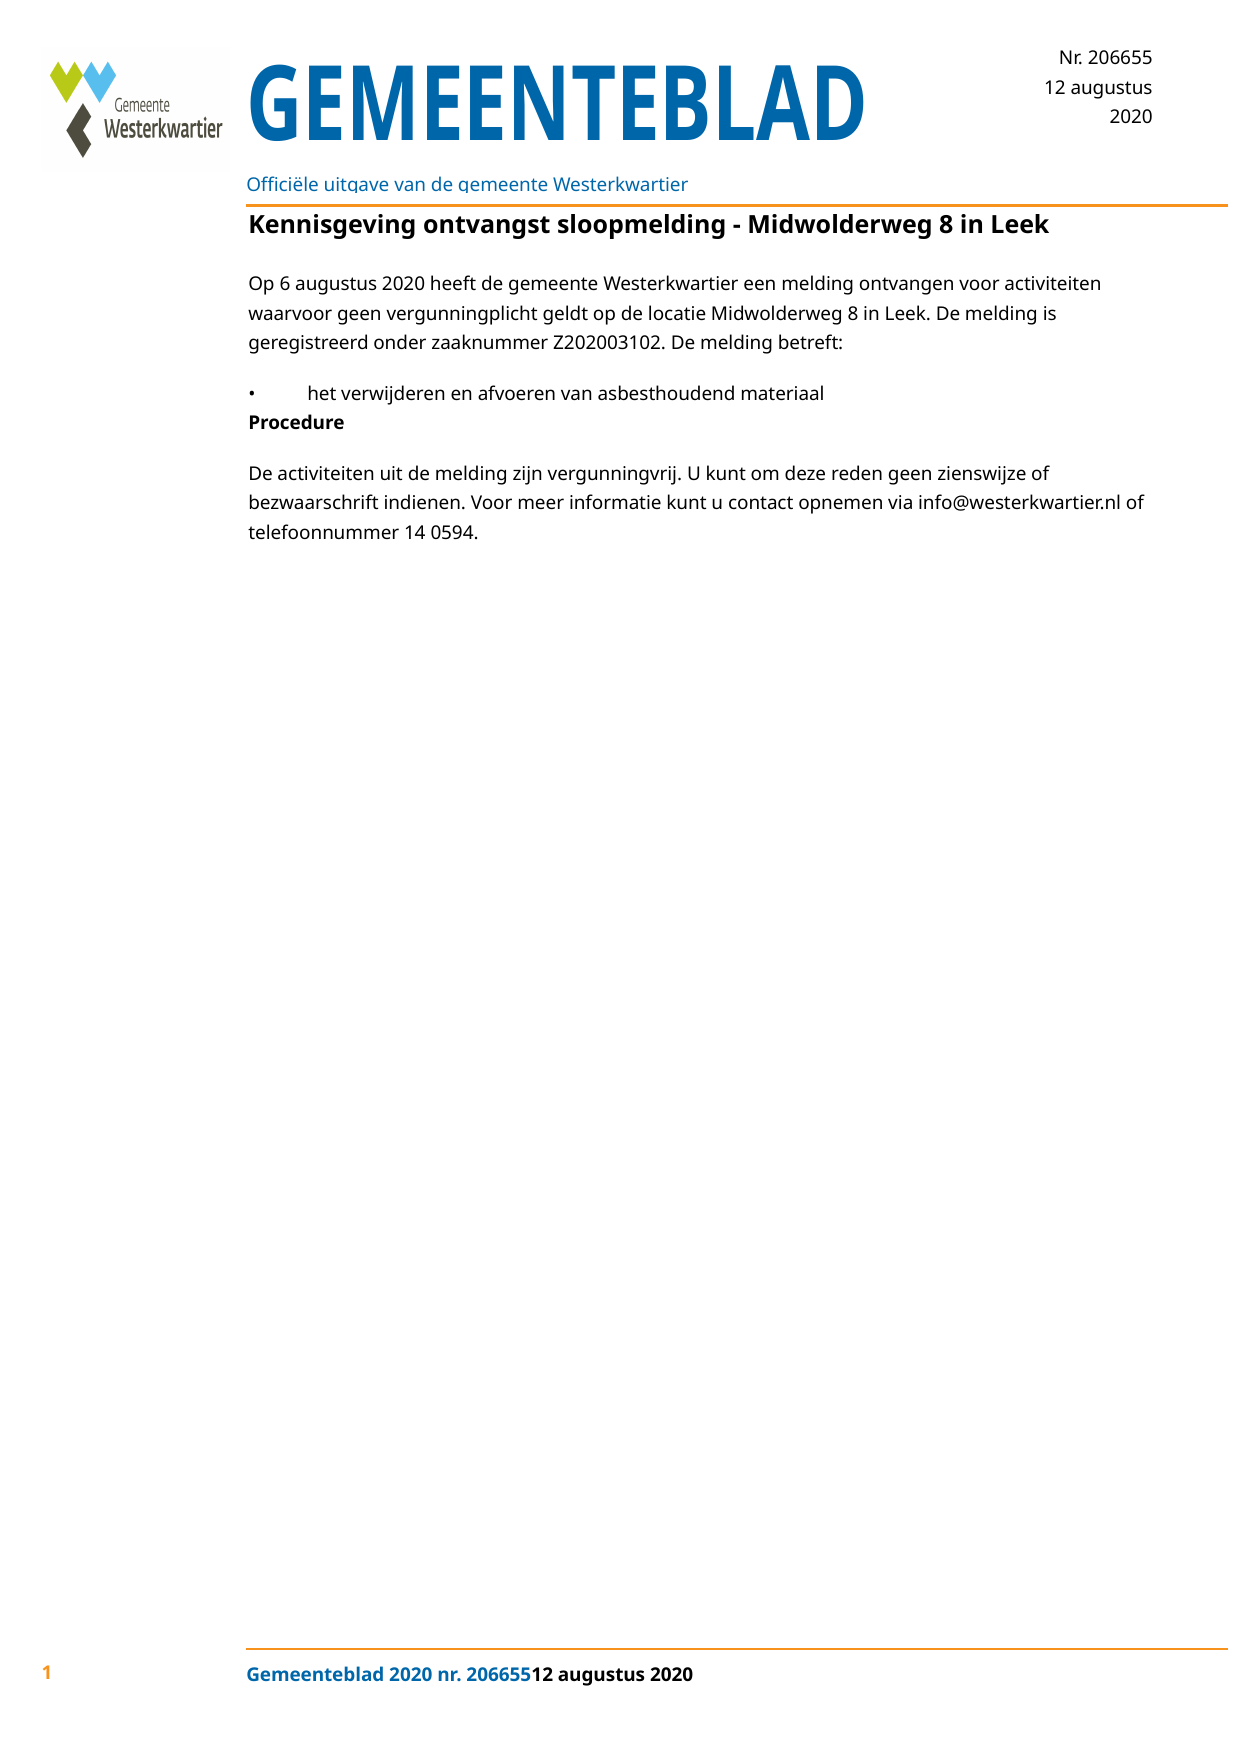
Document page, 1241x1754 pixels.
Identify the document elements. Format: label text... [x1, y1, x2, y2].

picture [41, 47, 231, 172]
text Kennisgeving ontvangst sloopmelding - Midwolderweg 8 in Leek [248, 207, 1152, 241]
list het verwijderen en afvoeren van asbesthoudend materiaal [248, 380, 1152, 406]
text De activiteiten uit de melding zijn vergunningvrij. U kunt om deze reden geen zienswijze of bezwaarschrift indienen. Voor meer informatie kunt u contact opnemen via info@westerkwartier.nl of telefoonnummer 14 0594. [248, 460, 1152, 545]
text Procedure [248, 409, 1152, 435]
text Op 6 augustus 2020 heeft de gemeente Westerkwartier een melding ontvangen voor activiteiten waarvoor geen vergunningplicht geldt op de locatie Midwolderweg 8 in Leek. De melding is geregistreerd onder zaaknummer Z202003102. De melding betreft: [248, 270, 1152, 355]
